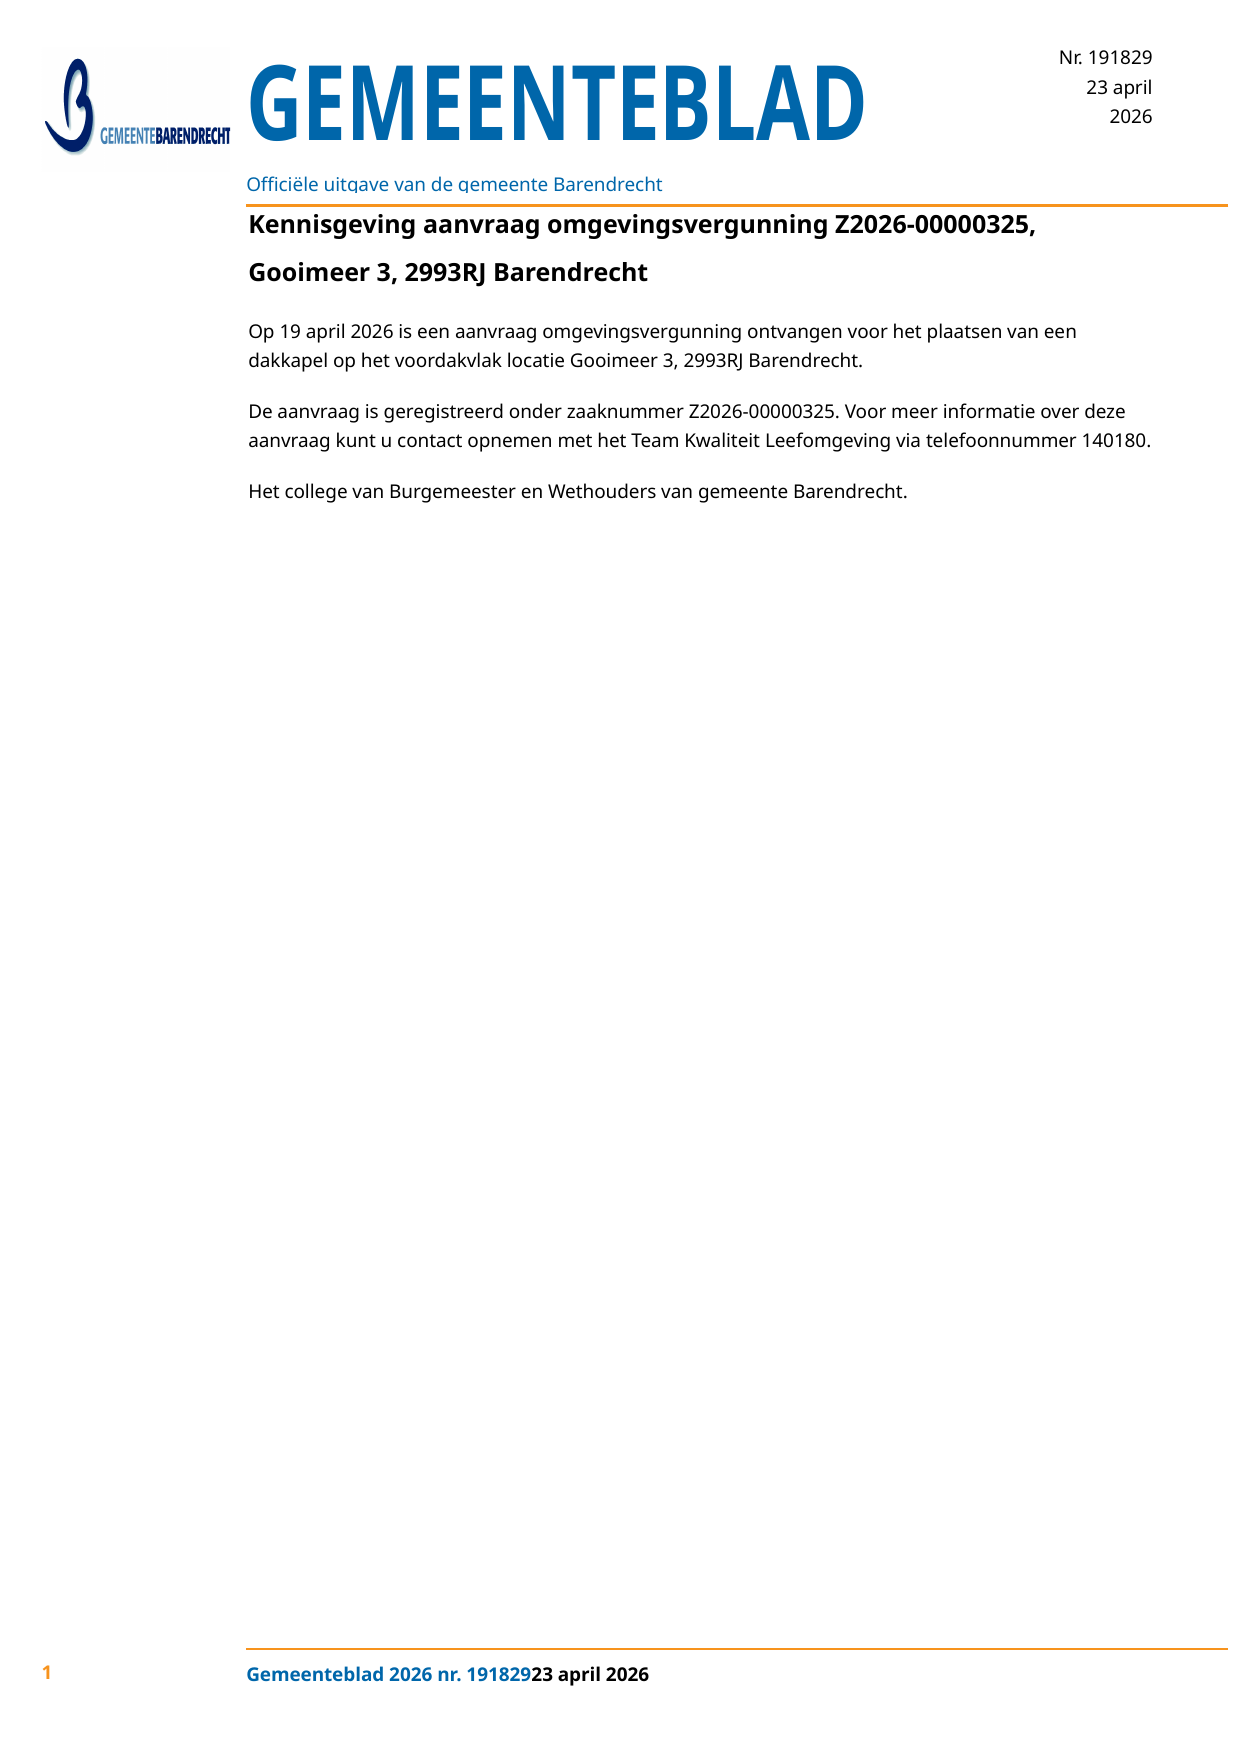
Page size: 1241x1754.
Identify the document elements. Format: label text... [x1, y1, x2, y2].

text Kennisgeving aanvraag omgevingsvergunning Z2026-00000325, Gooimeer 3, 2993RJ Barendrecht [248, 207, 1152, 288]
text De aanvraag is geregistreerd onder zaaknummer Z2026-00000325. Voor meer informatie over deze aanvraag kunt u contact opnemen met het Team Kwaliteit Leefomgeving via telefoonnummer 140180. [248, 398, 1152, 453]
picture [41, 47, 231, 172]
text Op 19 april 2026 is een aanvraag omgevingsvergunning ontvangen voor het plaatsen van een dakkapel op het voordakvlak locatie Gooimeer 3, 2993RJ Barendrecht. [248, 318, 1152, 373]
text Het college van Burgemeester en Wethouders van gemeente Barendrecht. [248, 478, 1152, 504]
